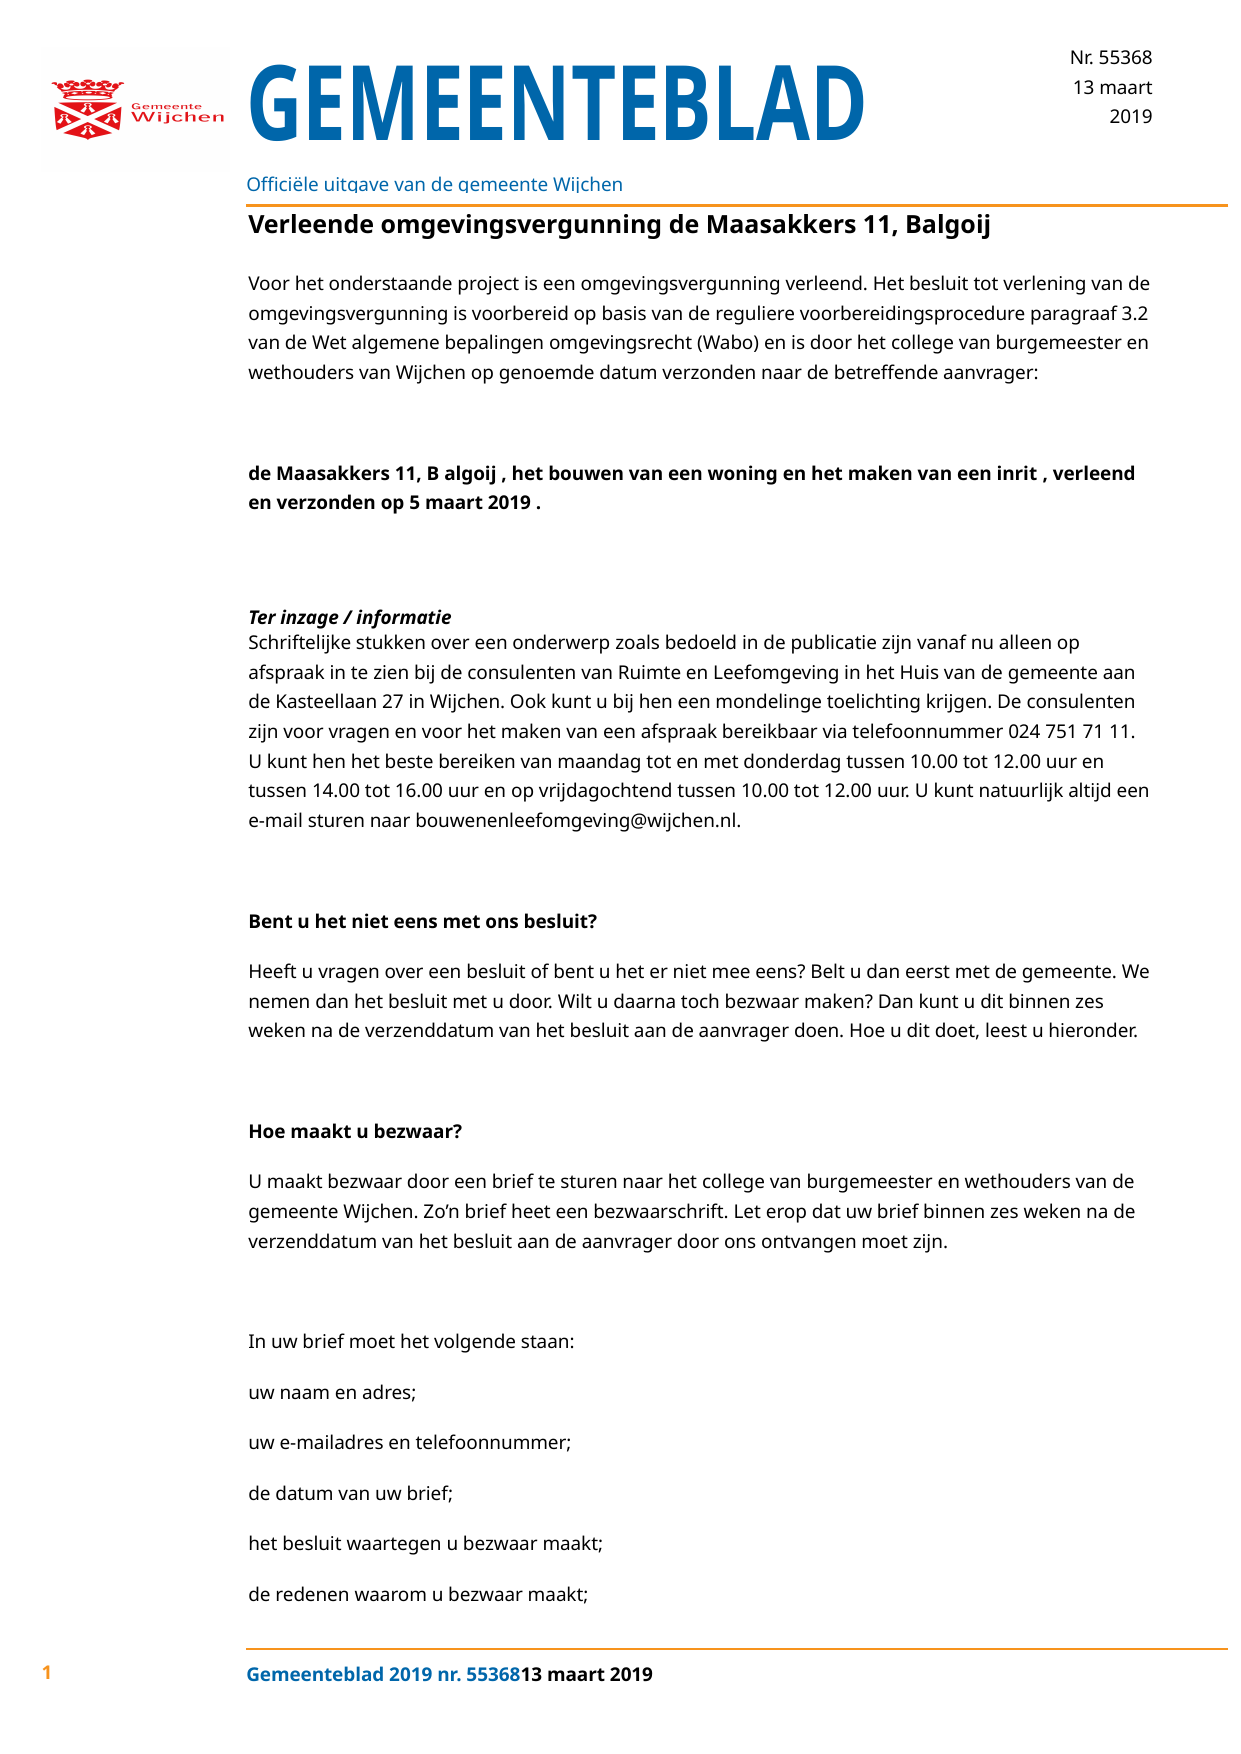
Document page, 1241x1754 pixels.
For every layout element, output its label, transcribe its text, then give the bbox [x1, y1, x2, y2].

text U maakt bezwaar door een brief te sturen naar het college van burgemeester en wethouders van de gemeente Wijchen. Zo’n brief heet een bezwaarschrift. Let erop dat uw brief binnen zes weken na de verzenddatum van het besluit aan de aanvrager door ons ontvangen moet zijn. [248, 1169, 1152, 1254]
text Ter inzage / informatie [248, 604, 1152, 629]
text het besluit waartegen u bezwaar maakt; [248, 1530, 1152, 1556]
text Voor het onderstaande project is een omgevingsvergunning verleend. Het besluit tot verlening van de omgevingsvergunning is voorbereid op basis van de reguliere voorbereidingsprocedure paragraaf 3.2 van de Wet algemene bepalingen omgevingsrecht (Wabo) en is door het college van burgemeester en wethouders van Wijchen op genoemde datum verzonden naar de betreffende aanvrager: [248, 270, 1152, 385]
text uw naam en adres; [248, 1379, 1152, 1405]
picture [41, 47, 231, 172]
text Verleende omgevingsvergunning de Maasakkers 11, Balgoij [248, 207, 1152, 241]
text Heeft u vragen over een besluit of bent u het er niet mee eens? Belt u dan eerst met de gemeente. We nemen dan het besluit met u door. Wilt u daarna toch bezwaar maken? Dan kunt u dit binnen zes weken na de verzenddatum van het besluit aan de aanvrager doen. Hoe u dit doet, leest u hieronder. [248, 958, 1152, 1043]
text In uw brief moet het volgende staan: [248, 1329, 1152, 1354]
text de datum van uw brief; [248, 1480, 1152, 1506]
text Schriftelijke stukken over een onderwerp zoals bedoeld in de publicatie zijn vanaf nu alleen op afspraak in te zien bij de consulenten van Ruimte en Leefomgeving in het Huis van de gemeente aan de Kasteellaan 27 in Wijchen. Ook kunt u bij hen een mondelinge toelichting krijgen. De consulenten zijn voor vragen en voor het maken van een afspraak bereikbaar via telefoonnummer 024 751 71 11. U kunt hen het beste bereiken van maandag tot en met donderdag tussen 10.00 tot 12.00 uur en tussen 14.00 tot 16.00 uur en op vrijdagochtend tussen 10.00 tot 12.00 uur. U kunt natuurlijk altijd een e-mail sturen naar bouwenenleefomgeving@wijchen.nl. [248, 629, 1152, 833]
text de Maasakkers 11, B algoij , het bouwen van een woning en het maken van een inrit , verleend en verzonden op 5 maart 2019 . [248, 460, 1152, 515]
text uw e-mailadres en telefoonnummer; [248, 1429, 1152, 1455]
text Hoe maakt u bezwaar? [248, 1118, 1152, 1144]
text Bent u het niet eens met ons besluit? [248, 908, 1152, 934]
text de redenen waarom u bezwaar maakt; [248, 1581, 1152, 1607]
